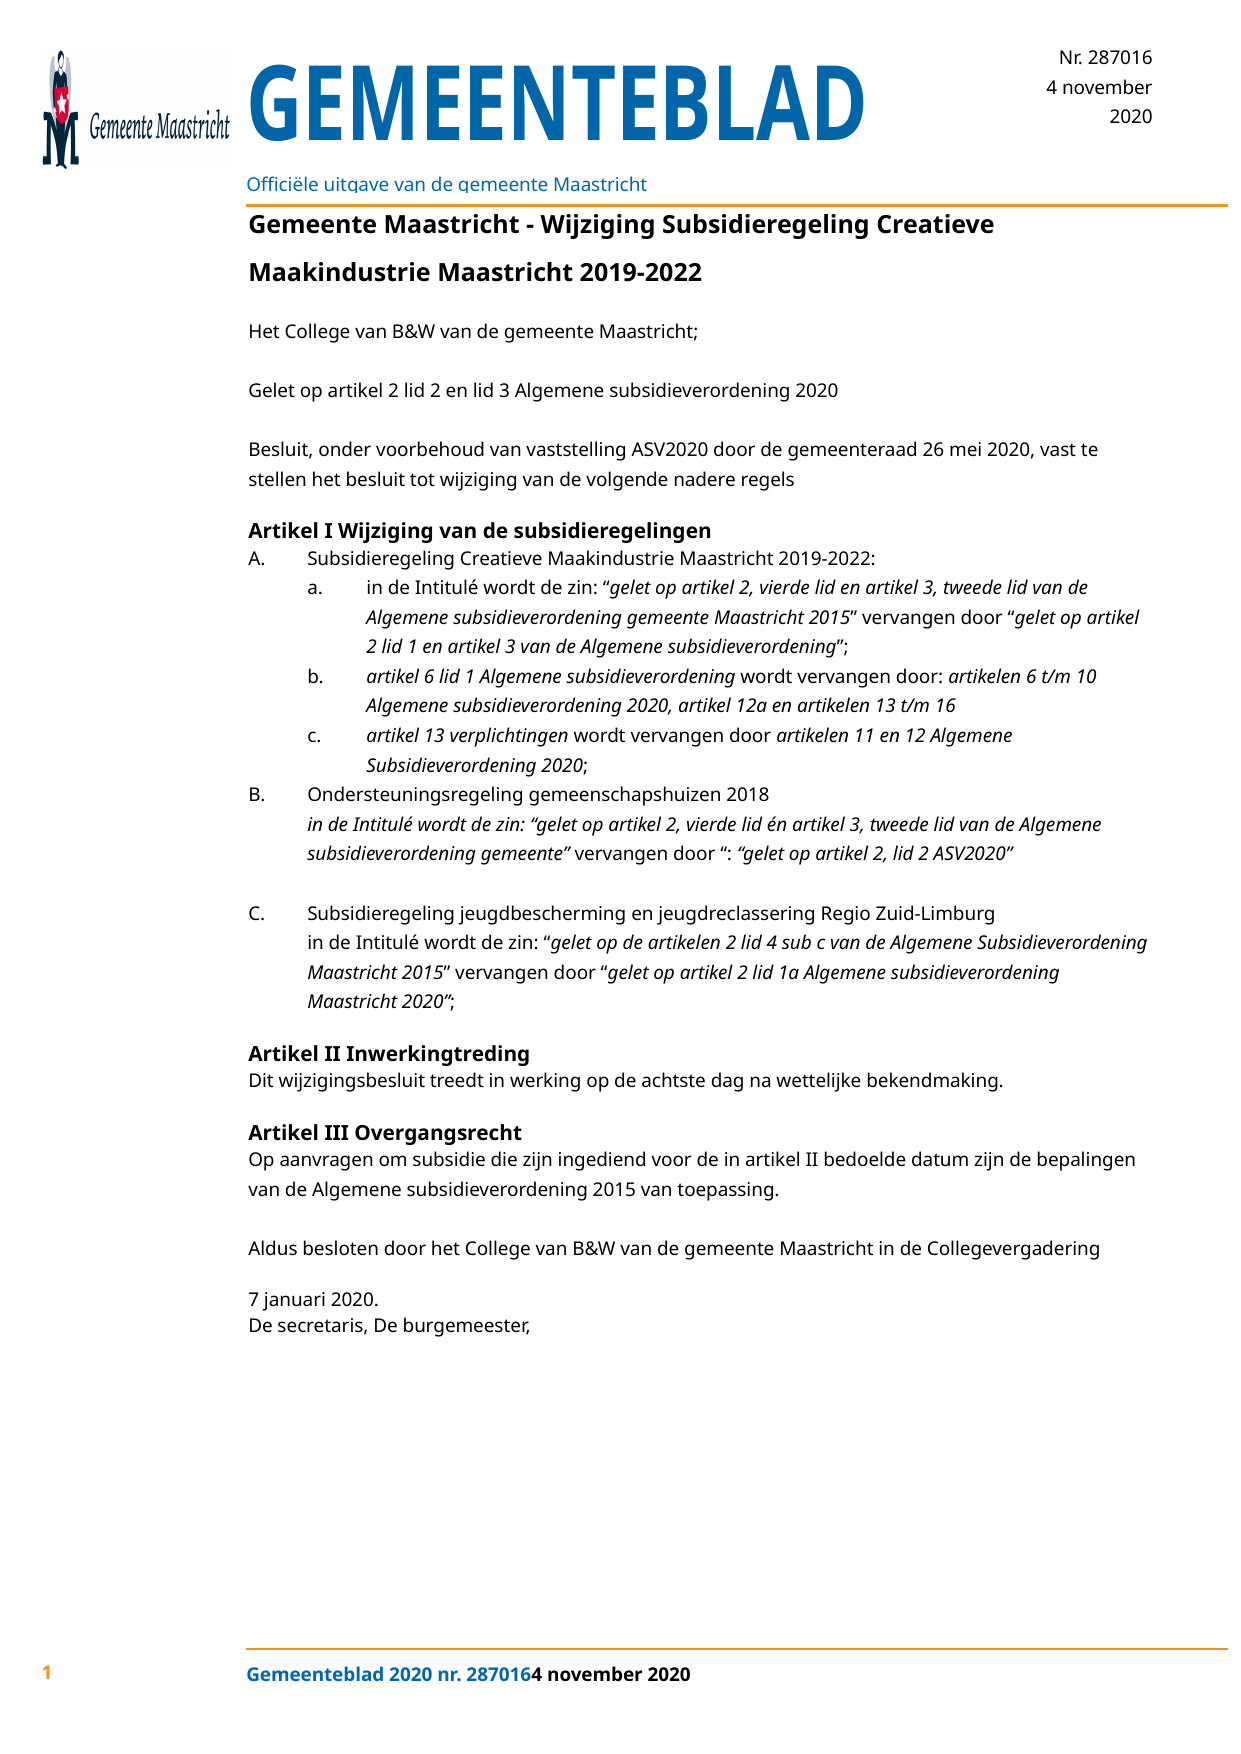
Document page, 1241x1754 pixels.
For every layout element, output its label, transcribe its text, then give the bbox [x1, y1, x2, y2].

text Aldus besloten door het College van B&W van de gemeente Maastricht in de Collegevergadering [248, 1235, 1152, 1261]
list Subsidieregeling Creatieve Maakindustrie Maastricht 2019-2022: [248, 545, 1152, 570]
text Artikel II Inwerkingtreding [248, 1039, 1152, 1067]
list Ondersteuningsregeling gemeenschapshuizen 2018 [248, 781, 1152, 807]
text Gemeente Maastricht - Wijziging Subsidieregeling Creatieve Maakindustrie Maastricht 2019-2022 [248, 207, 1152, 288]
list Subsidieregeling jeugdbescherming en jeugdreclassering Regio Zuid-Limburg [248, 900, 1152, 925]
text Artikel III Overgangsrecht [248, 1118, 1152, 1146]
picture [41, 47, 231, 172]
text Op aanvragen om subsidie die zijn ingediend voor de in artikel II bedoelde datum zijn de bepalingen van de Algemene subsidieverordening 2015 van toepassing. [248, 1146, 1152, 1201]
text De secretaris, De burgemeester, [248, 1312, 1152, 1338]
text Dit wijzigingsbesluit treedt in werking op de achtste dag na wettelijke bekendmaking. [248, 1067, 1152, 1093]
list artikel 13 verplichtingen wordt vervangen door artikelen 11 en 12 Algemene Subsidieverordening 2020; [307, 722, 1152, 777]
list in de Intitulé wordt de zin: “gelet op artikel 2, vierde lid én artikel 3, tweede lid van de Algemene subsidieverordening gemeente” vervangen door “: “gelet op artikel 2, lid 2 ASV2020” [248, 811, 1152, 866]
text 7 januari 2020. [248, 1286, 1152, 1312]
list in de Intitulé wordt de zin: “gelet op de artikelen 2 lid 4 sub c van de Algemene Subsidieverordening Maastricht 2015” vervangen door “gelet op artikel 2 lid 1a Algemene subsidieverordening Maastricht 2020”; [248, 929, 1152, 1014]
list artikel 6 lid 1 Algemene subsidieverordening wordt vervangen door: artikelen 6 t/m 10 Algemene subsidieverordening 2020, artikel 12a en artikelen 13 t/m 16 [307, 663, 1152, 718]
text Gelet op artikel 2 lid 2 en lid 3 Algemene subsidieverordening 2020 [248, 377, 1152, 403]
text Het College van B&W van de gemeente Maastricht; [248, 318, 1152, 344]
text Artikel I Wijziging van de subsidieregelingen [248, 516, 1152, 545]
list in de Intitulé wordt de zin: “gelet op artikel 2, vierde lid en artikel 3, tweede lid van de Algemene subsidieverordening gemeente Maastricht 2015” vervangen door “gelet op artikel 2 lid 1 en artikel 3 van de Algemene subsidieverordening”; [307, 574, 1152, 659]
text Besluit, onder voorbehoud van vaststelling ASV2020 door de gemeenteraad 26 mei 2020, vast te stellen het besluit tot wijziging van de volgende nadere regels [248, 436, 1152, 492]
